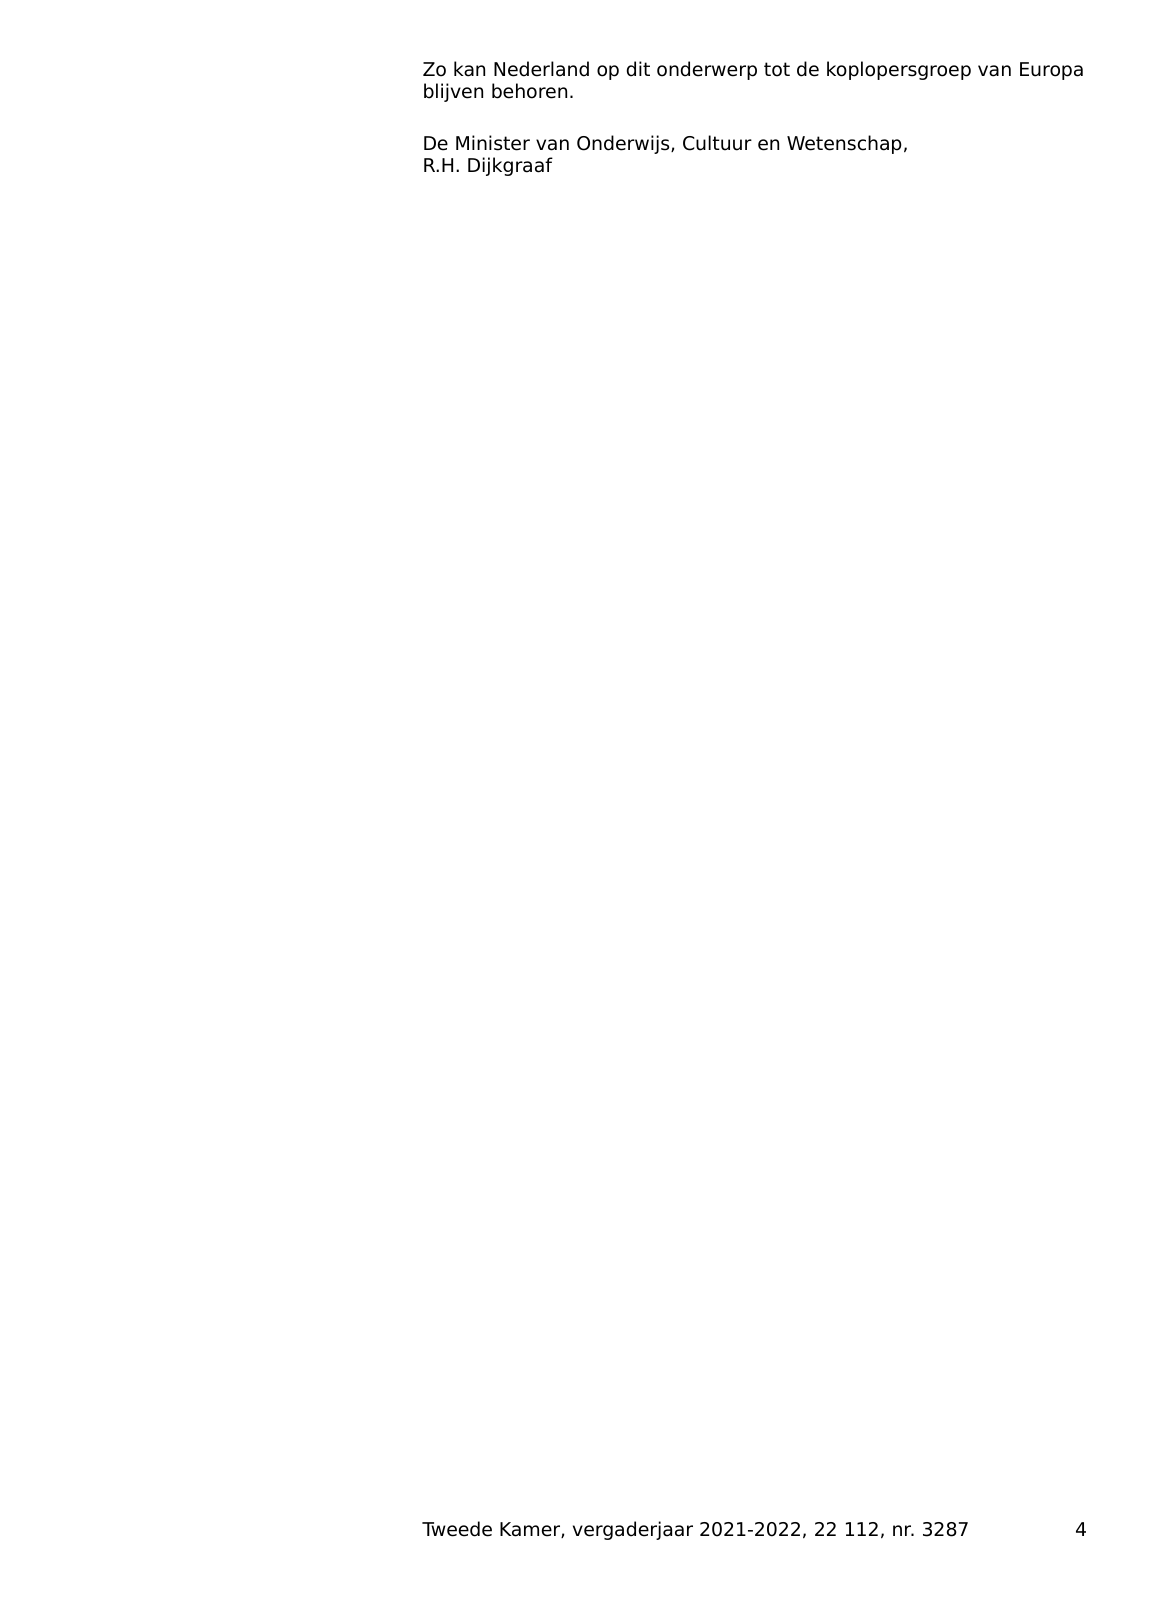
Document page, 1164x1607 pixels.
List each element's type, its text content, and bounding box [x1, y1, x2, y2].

text Zo kan Nederland op dit onderwerp tot de koplopersgroep van Europa blijven behoren. [422, 59, 1087, 103]
text De Minister van Onderwijs, Cultuur en Wetenschap, R.H. Dijkgraaf [422, 133, 1087, 177]
